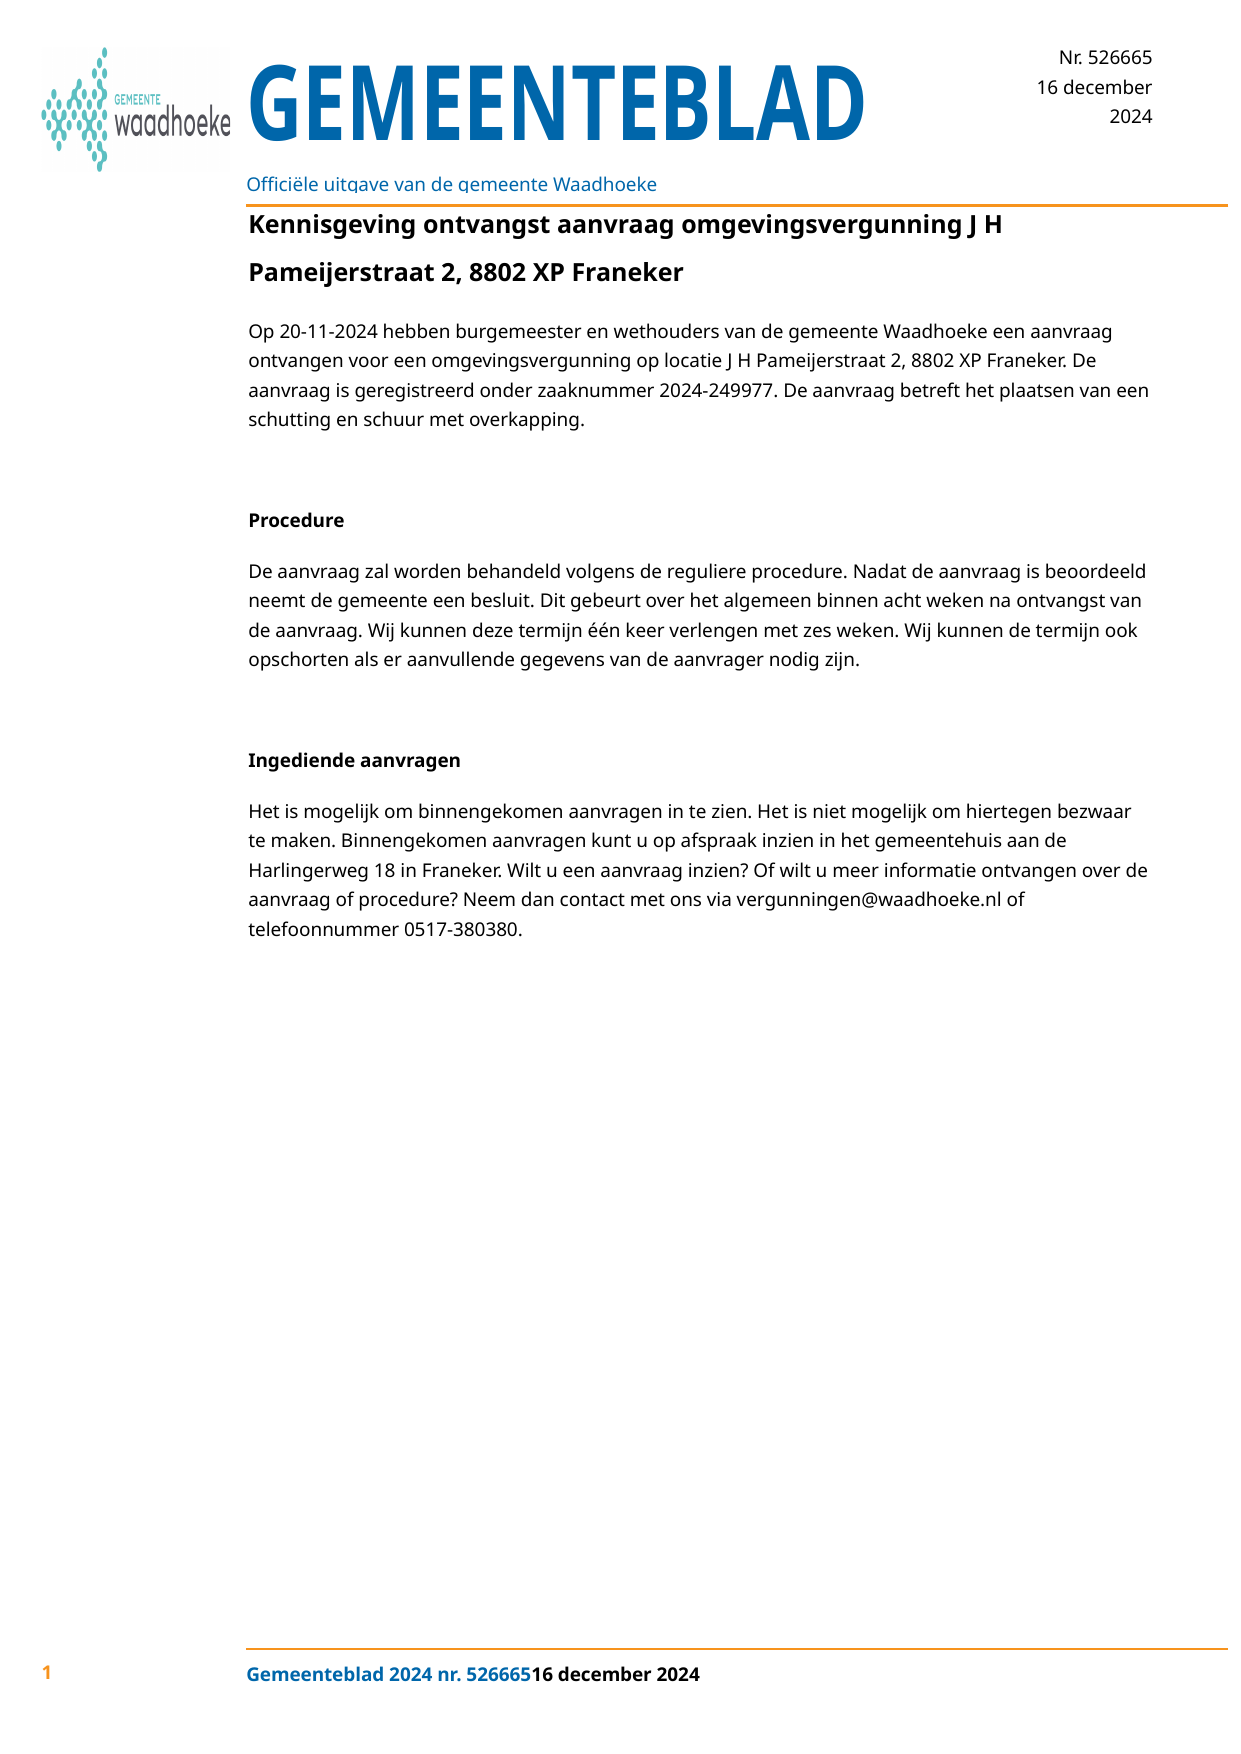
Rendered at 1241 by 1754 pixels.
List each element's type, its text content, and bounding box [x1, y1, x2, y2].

text De aanvraag zal worden behandeld volgens de reguliere procedure. Nadat de aanvraag is beoordeeld neemt de gemeente een besluit. Dit gebeurt over het algemeen binnen acht weken na ontvangst van de aanvraag. Wij kunnen deze termijn één keer verlengen met zes weken. Wij kunnen de termijn ook opschorten als er aanvullende gegevens van de aanvrager nodig zijn. [248, 558, 1152, 672]
text Procedure [248, 507, 1152, 533]
text Kennisgeving ontvangst aanvraag omgevingsvergunning J H Pameijerstraat 2, 8802 XP Franeker [248, 207, 1152, 288]
text Op 20-11-2024 hebben burgemeester en wethouders van de gemeente Waadhoeke een aanvraag ontvangen voor een omgevingsvergunning op locatie J H Pameijerstraat 2, 8802 XP Franeker. De aanvraag is geregistreerd onder zaaknummer 2024-249977. De aanvraag betreft het plaatsen van een schutting en schuur met overkapping. [248, 318, 1152, 432]
picture [41, 47, 231, 172]
text Ingediende aanvragen [248, 747, 1152, 773]
text Het is mogelijk om binnengekomen aanvragen in te zien. Het is niet mogelijk om hiertegen bezwaar te maken. Binnengekomen aanvragen kunt u op afspraak inzien in het gemeentehuis aan de Harlingerweg 18 in Franeker. Wilt u een aanvraag inzien? Of wilt u meer informatie ontvangen over de aanvraag of procedure? Neem dan contact met ons via vergunningen@waadhoeke.nl of telefoonnummer 0517-380380. [248, 798, 1152, 942]
